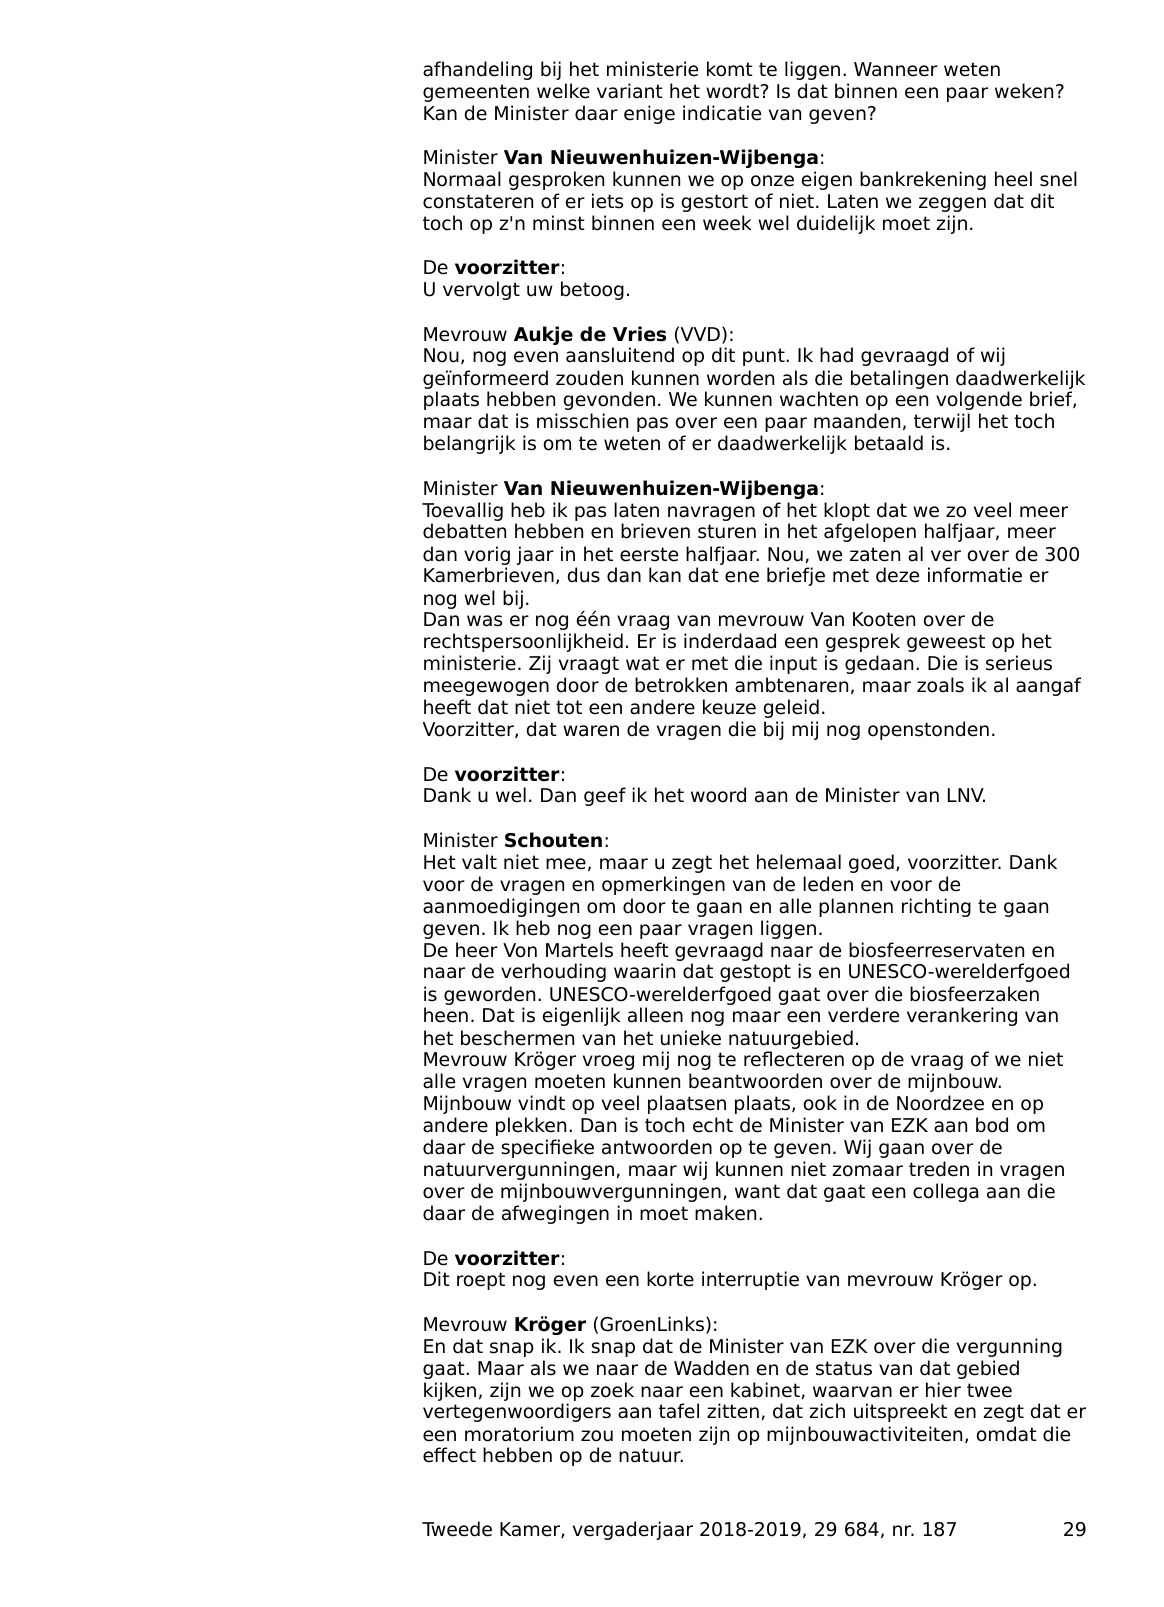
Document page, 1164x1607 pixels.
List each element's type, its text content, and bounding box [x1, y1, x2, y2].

text Minister Van Nieuwenhuizen-Wijbenga: [422, 477, 1087, 499]
text De voorzitter: [422, 763, 1087, 785]
text De heer Von Martels heeft gevraagd naar de biosfeerreservaten en naar de verhouding waarin dat gestopt is en UNESCO-werelderfgoed is geworden. UNESCO-werelderfgoed gaat over die biosfeerzaken heen. Dat is eigenlijk alleen nog maar een verdere verankering van het beschermen van het unieke natuurgebied. [422, 939, 1087, 1049]
text Dit roept nog even een korte interruptie van mevrouw Kröger op. [422, 1269, 1087, 1291]
text Toevallig heb ik pas laten navragen of het klopt dat we zo veel meer debatten hebben en brieven sturen in het afgelopen halfjaar, meer dan vorig jaar in het eerste halfjaar. Nou, we zaten al ver over de 300 Kamerbrieven, dus dan kan dat ene briefje met deze informatie er nog wel bij. [422, 499, 1087, 609]
text Minister Schouten: [422, 829, 1087, 852]
text Mevrouw Aukje de Vries (VVD): [422, 323, 1087, 345]
text En dat snap ik. Ik snap dat de Minister van EZK over die vergunning gaat. Maar als we naar de Wadden en de status van dat gebied kijken, zijn we op zoek naar een kabinet, waarvan er hier twee vertegenwoordigers aan tafel zitten, dat zich uitspreekt en zegt dat er een moratorium zou moeten zijn op mijnbouwactiviteiten, omdat die effect hebben op de natuur. [422, 1336, 1087, 1467]
text Mevrouw Kröger (GroenLinks): [422, 1313, 1087, 1336]
text U vervolgt uw betoog. [422, 279, 1087, 301]
text Dank u wel. Dan geef ik het woord aan de Minister van LNV. [422, 785, 1087, 807]
text De voorzitter: [422, 257, 1087, 279]
text Dan was er nog één vraag van mevrouw Van Kooten over de rechtspersoonlijkheid. Er is inderdaad een gesprek geweest op het ministerie. Zij vraagt wat er met die input is gedaan. Die is serieus meegewogen door de betrokken ambtenaren, maar zoals ik al aangaf heeft dat niet tot een andere keuze geleid. [422, 609, 1087, 719]
text afhandeling bij het ministerie komt te liggen. Wanneer weten gemeenten welke variant het wordt? Is dat binnen een paar weken? Kan de Minister daar enige indicatie van geven? [422, 59, 1087, 125]
text Voorzitter, dat waren de vragen die bij mij nog openstonden. [422, 719, 1087, 741]
text Normaal gesproken kunnen we op onze eigen bankrekening heel snel constateren of er iets op is gestort of niet. Laten we zeggen dat dit toch op z'n minst binnen een week wel duidelijk moet zijn. [422, 169, 1087, 235]
text Minister Van Nieuwenhuizen-Wijbenga: [422, 147, 1087, 169]
text De voorzitter: [422, 1247, 1087, 1269]
text Mevrouw Kröger vroeg mij nog te reflecteren op de vraag of we niet alle vragen moeten kunnen beantwoorden over de mijnbouw. Mijnbouw vindt op veel plaatsen plaats, ook in de Noordzee en op andere plekken. Dan is toch echt de Minister van EZK aan bod om daar de specifieke antwoorden op te geven. Wij gaan over de natuurvergunningen, maar wij kunnen niet zomaar treden in vragen over de mijnbouwvergunningen, want dat gaat een collega aan die daar de afwegingen in moet maken. [422, 1049, 1087, 1225]
text Nou, nog even aansluitend op dit punt. Ik had gevraagd of wij geïnformeerd zouden kunnen worden als die betalingen daadwerkelijk plaats hebben gevonden. We kunnen wachten op een volgende brief, maar dat is misschien pas over een paar maanden, terwijl het toch belangrijk is om te weten of er daadwerkelijk betaald is. [422, 345, 1087, 455]
text Het valt niet mee, maar u zegt het helemaal goed, voorzitter. Dank voor de vragen en opmerkingen van de leden en voor de aanmoedigingen om door te gaan en alle plannen richting te gaan geven. Ik heb nog een paar vragen liggen. [422, 852, 1087, 939]
